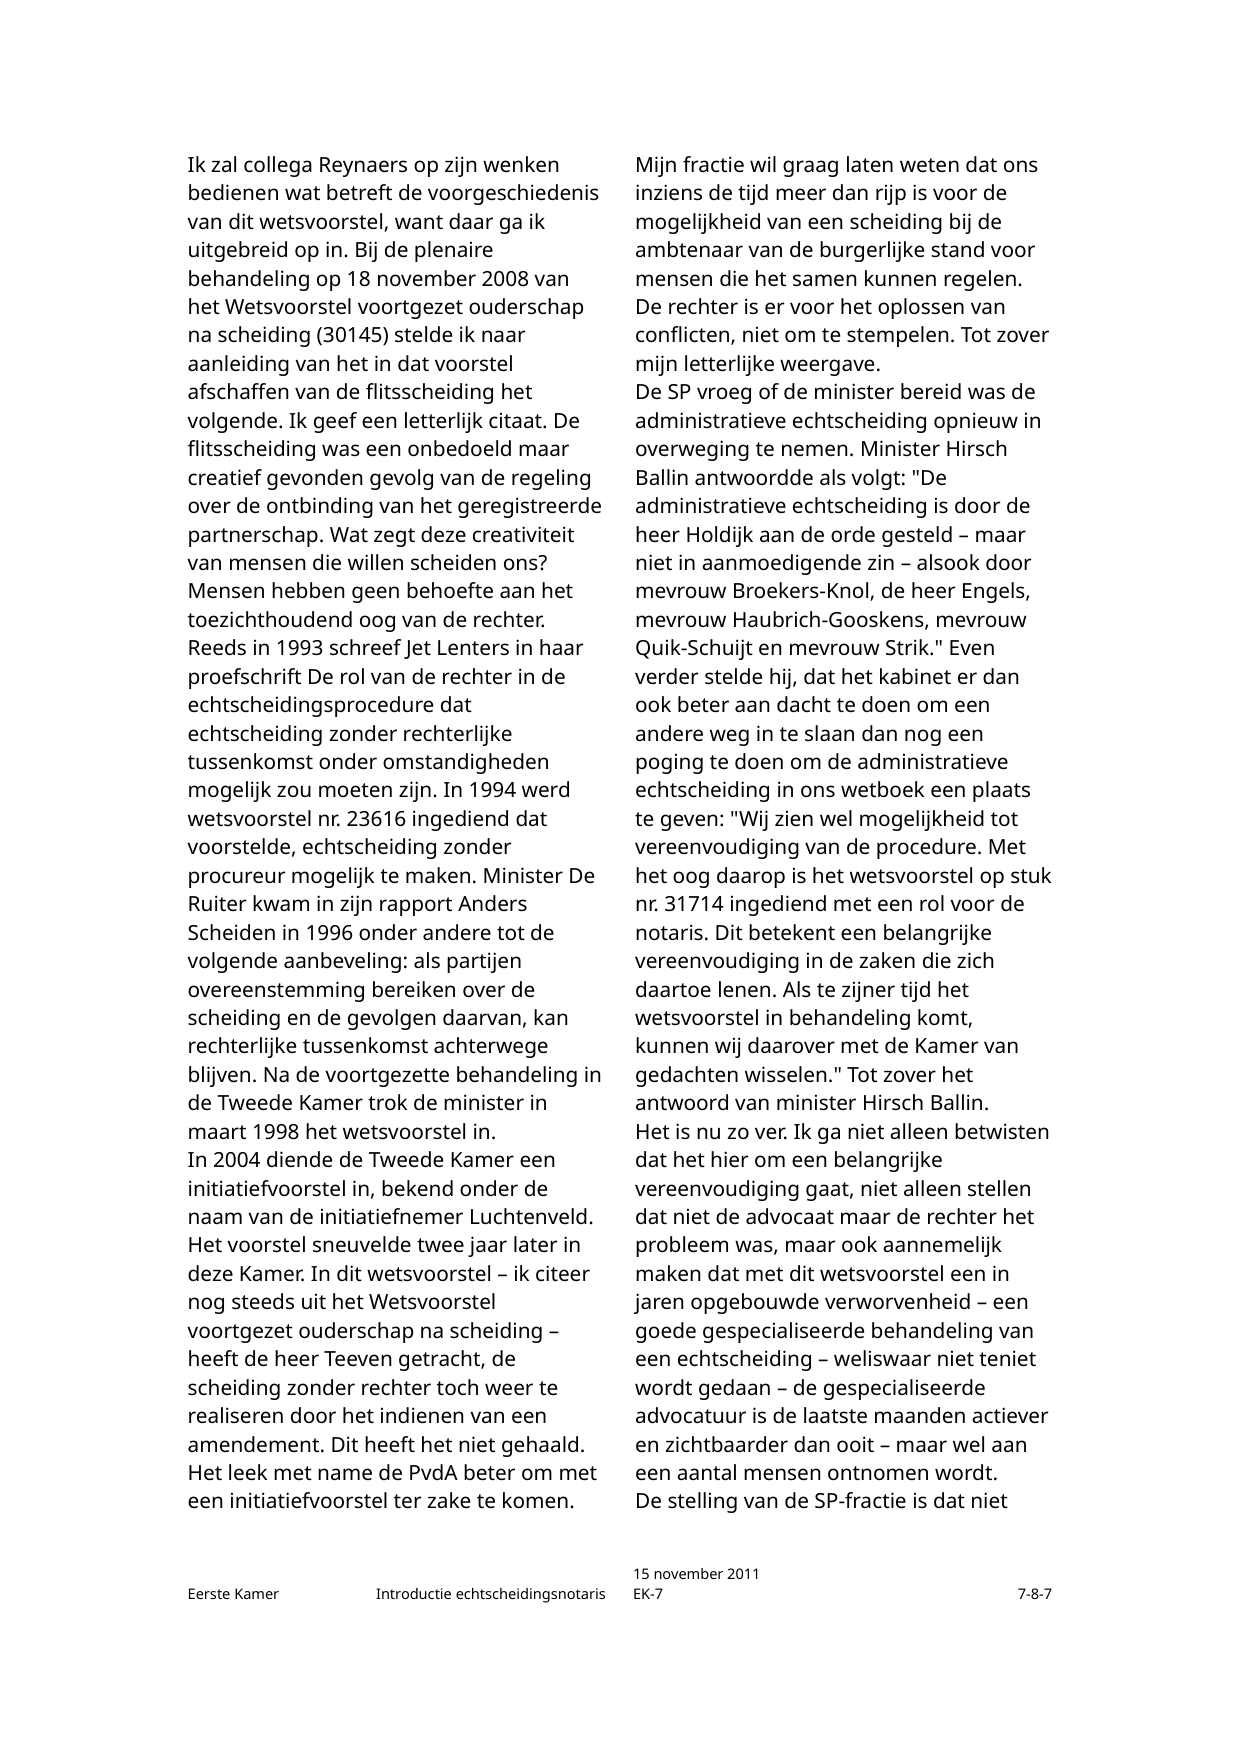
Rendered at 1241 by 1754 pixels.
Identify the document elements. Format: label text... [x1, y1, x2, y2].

text Ik zal collega Reynaers op zijn wenken bedienen wat betreft de voorgeschiedenis van dit wetsvoorstel, want daar ga ik uitgebreid op in. Bij de plenaire behandeling op 18 november 2008 van het Wetsvoorstel voortgezet ouderschap na scheiding (30145) stelde ik naar aanleiding van het in dat voorstel afschaffen van de flitsscheiding het volgende. Ik geef een letterlijk citaat. De flitsscheiding was een onbedoeld maar creatief gevonden gevolg van de regeling over de ontbinding van het geregistreerde partnerschap. Wat zegt deze creativiteit van mensen die willen scheiden ons? Mensen hebben geen behoefte aan het toezichthoudend oog van de rechter. Reeds in 1993 schreef Jet Lenters in haar proefschrift De rol van de rechter in de echtscheidingsprocedure dat echtscheiding zonder rechterlijke tussenkomst onder omstandigheden mogelijk zou moeten zijn. In 1994 werd wetsvoorstel nr. 23616 ingediend dat voorstelde, echtscheiding zonder procureur mogelijk te maken. Minister De Ruiter kwam in zijn rapport Anders Scheiden in 1996 onder andere tot de volgende aanbeveling: als partijen overeenstemming bereiken over de scheiding en de gevolgen daarvan, kan rechterlijke tussenkomst achterwege blijven. Na de voortgezette behandeling in de Tweede Kamer trok de minister in maart 1998 het wetsvoorstel in. [187, 150, 605, 1145]
text De SP vroeg of de minister bereid was de administratieve echtscheiding opnieuw in overweging te nemen. Minister Hirsch Ballin antwoordde als volgt: "De administratieve echtscheiding is door de heer Holdijk aan de orde gesteld – maar niet in aanmoedigende zin – alsook door mevrouw Broekers-Knol, de heer Engels, mevrouw Haubrich-Gooskens, mevrouw Quik-Schuijt en mevrouw Strik." Even verder stelde hij, dat het kabinet er dan ook beter aan dacht te doen om een andere weg in te slaan dan nog een poging te doen om de administratieve echtscheiding in ons wetboek een plaats te geven: "Wij zien wel mogelijkheid tot vereenvoudiging van de procedure. Met het oog daarop is het wetsvoorstel op stuk nr. 31714 ingediend met een rol voor de notaris. Dit betekent een belangrijke vereenvoudiging in de zaken die zich daartoe lenen. Als te zijner tijd het wetsvoorstel in behandeling komt, kunnen wij daarover met de Kamer van gedachten wisselen." Tot zover het antwoord van minister Hirsch Ballin. [635, 377, 1053, 1117]
text Mijn fractie wil graag laten weten dat ons inziens de tijd meer dan rijp is voor de mogelijkheid van een scheiding bij de ambtenaar van de burgerlijke stand voor mensen die het samen kunnen regelen. De rechter is er voor het oplossen van conflicten, niet om te stempelen. Tot zover mijn letterlijke weergave. [635, 150, 1053, 377]
text Het is nu zo ver. Ik ga niet alleen betwisten dat het hier om een belangrijke vereenvoudiging gaat, niet alleen stellen dat niet de advocaat maar de rechter het probleem was, maar ook aannemelijk maken dat met dit wetsvoorstel een in jaren opgebouwde verworvenheid – een goede gespecialiseerde behandeling van een echtscheiding – weliswaar niet teniet wordt gedaan – de gespecialiseerde advocatuur is de laatste maanden actiever en zichtbaarder dan ooit – maar wel aan een aantal mensen ontnomen wordt. [635, 1117, 1053, 1487]
text De stelling van de SP-fractie is dat niet [635, 1487, 1053, 1515]
text In 2004 diende de Tweede Kamer een initiatiefvoorstel in, bekend onder de naam van de initiatiefnemer Luchtenveld. Het voorstel sneuvelde twee jaar later in deze Kamer. In dit wetsvoorstel – ik citeer nog steeds uit het Wetsvoorstel voortgezet ouderschap na scheiding – heeft de heer Teeven getracht, de scheiding zonder rechter toch weer te realiseren door het indienen van een amendement. Dit heeft het niet gehaald. Het leek met name de PvdA beter om met een initiatiefvoorstel ter zake te komen. [187, 1145, 605, 1515]
